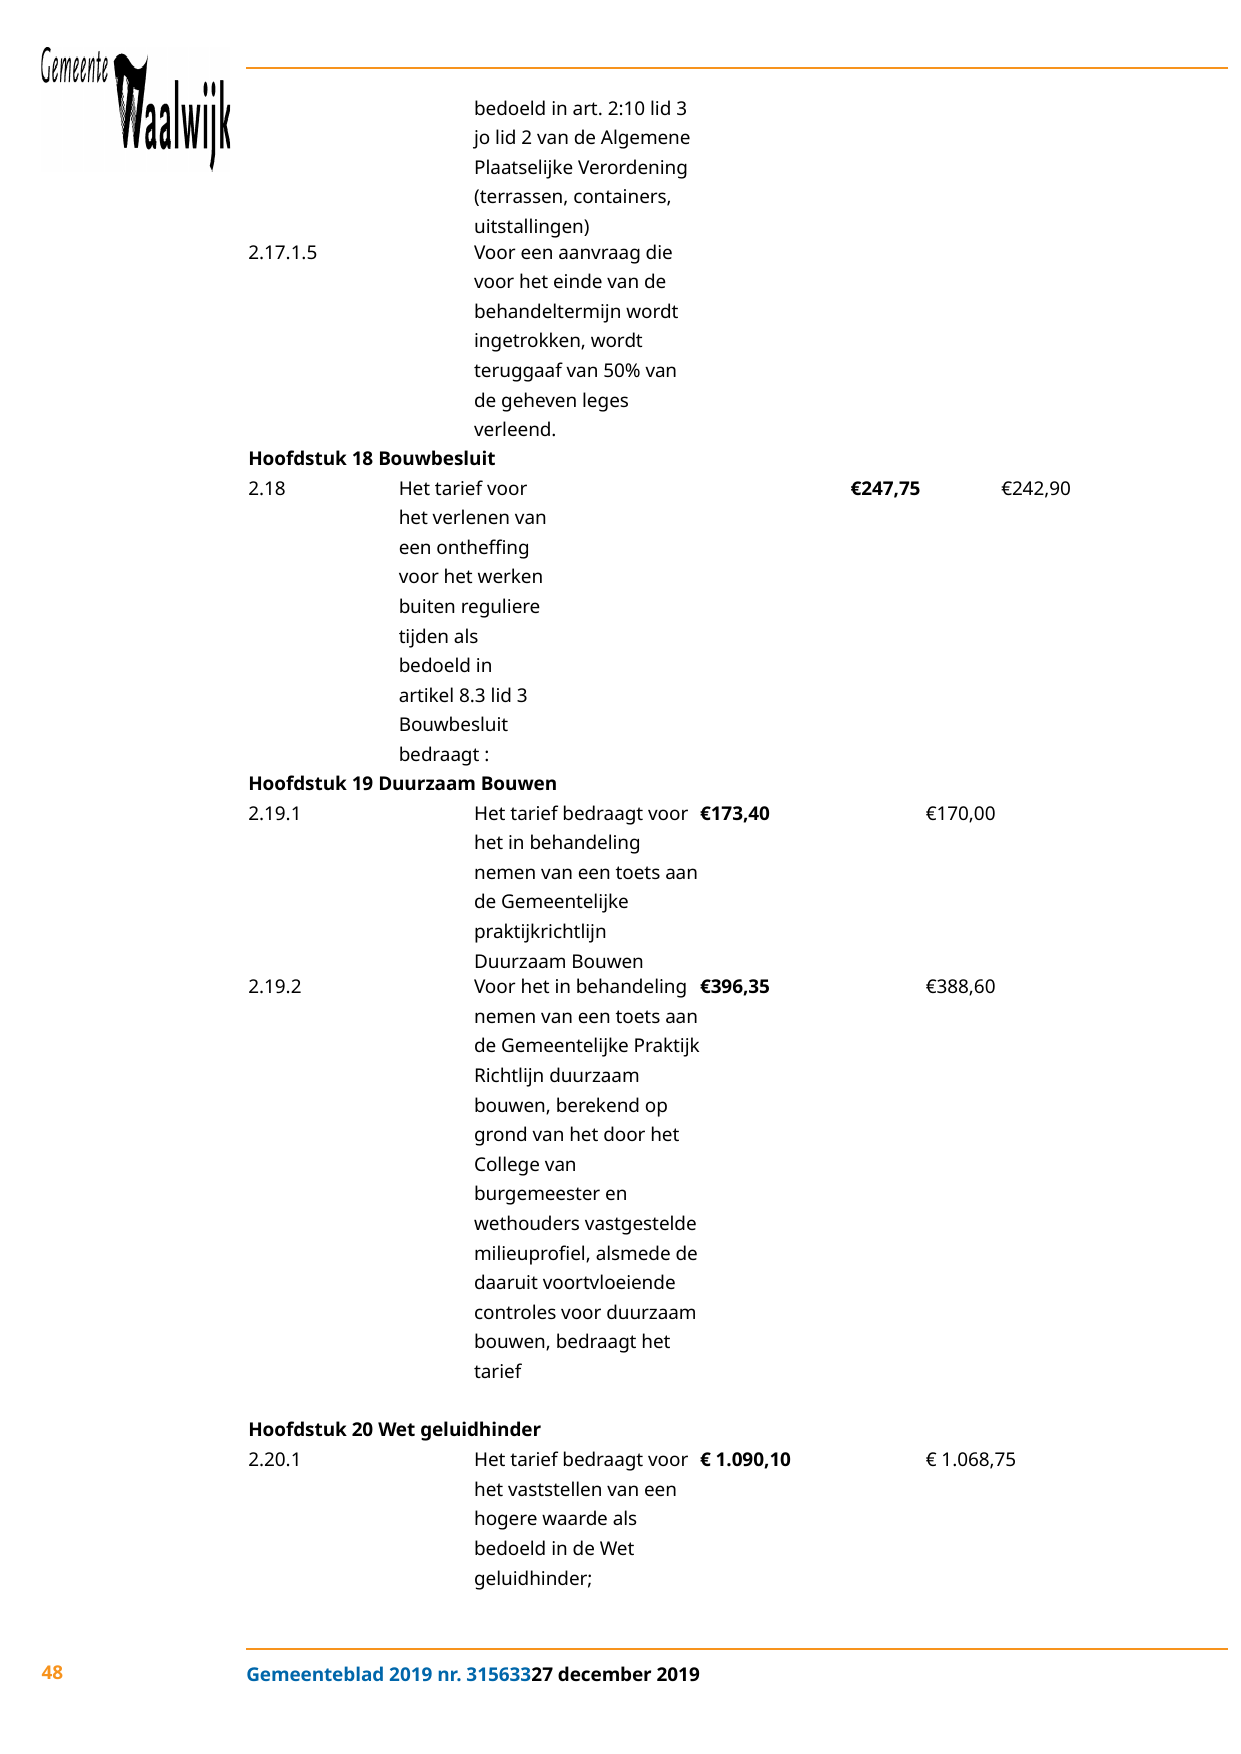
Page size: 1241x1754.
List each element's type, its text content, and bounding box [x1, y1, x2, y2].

text Hoofdstuk 19 Duurzaam Bouwen [248, 770, 1152, 796]
table_cell [248, 95, 474, 239]
table_header Het tarief voor het verlenen van een ontheffing voor het werken buiten reguliere tijden als bedoeld in artikel 8.3 lid 3 Bouwbesluit bedraagt : [399, 475, 549, 767]
table_cell €388,60 [926, 974, 1152, 1384]
table_header 2.19.1 [248, 800, 474, 973]
table_cell [700, 95, 926, 239]
table_header [549, 475, 700, 767]
table_header 2.20.1 [248, 1446, 474, 1590]
text Hoofdstuk 18 Bouwbesluit [248, 445, 1152, 471]
table_header €242,90 [1001, 475, 1152, 767]
table_cell 2.19.2 [248, 974, 474, 1384]
table_cell 2.17.1.5 [248, 239, 474, 442]
table_header [700, 475, 850, 767]
table_cell [926, 95, 1152, 239]
table_header € 1.090,10 [700, 1446, 926, 1590]
table_cell bedoeld in art. 2:10 lid 3 jo lid 2 van de Algemene Plaatselijke Verordening (terrassen, containers, uitstallingen) [474, 95, 700, 239]
table_cell €396,35 [700, 974, 926, 1384]
table_header Het tarief bedraagt voor het vaststellen van een hogere waarde als bedoeld in de Wet geluidhinder; [474, 1446, 700, 1590]
table_header €170,00 [926, 800, 1152, 973]
table_header €173,40 [700, 800, 926, 973]
table_header € 1.068,75 [926, 1446, 1152, 1590]
table_header Het tarief bedraagt voor het in behandeling nemen van een toets aan de Gemeentelijke praktijkrichtlijn Duurzaam Bouwen [474, 800, 700, 973]
table_cell Voor het in behandeling nemen van een toets aan de Gemeentelijke Praktijk Richtlijn duurzaam bouwen, berekend op grond van het door het College van burgemeester en wethouders vastgestelde milieuprofiel, alsmede de daaruit voortvloeiende controles voor duurzaam bouwen, bedraagt het tarief [474, 974, 700, 1384]
table_header €247,75 [850, 475, 1001, 767]
table_cell [926, 239, 1152, 442]
picture [41, 47, 231, 172]
table_header 2.18 [248, 475, 398, 767]
table_cell [700, 239, 926, 442]
table_cell Voor een aanvraag die voor het einde van de behandeltermijn wordt ingetrokken, wordt teruggaaf van 50% van de geheven leges verleend. [474, 239, 700, 442]
text Hoofdstuk 20 Wet geluidhinder [248, 1417, 1152, 1442]
